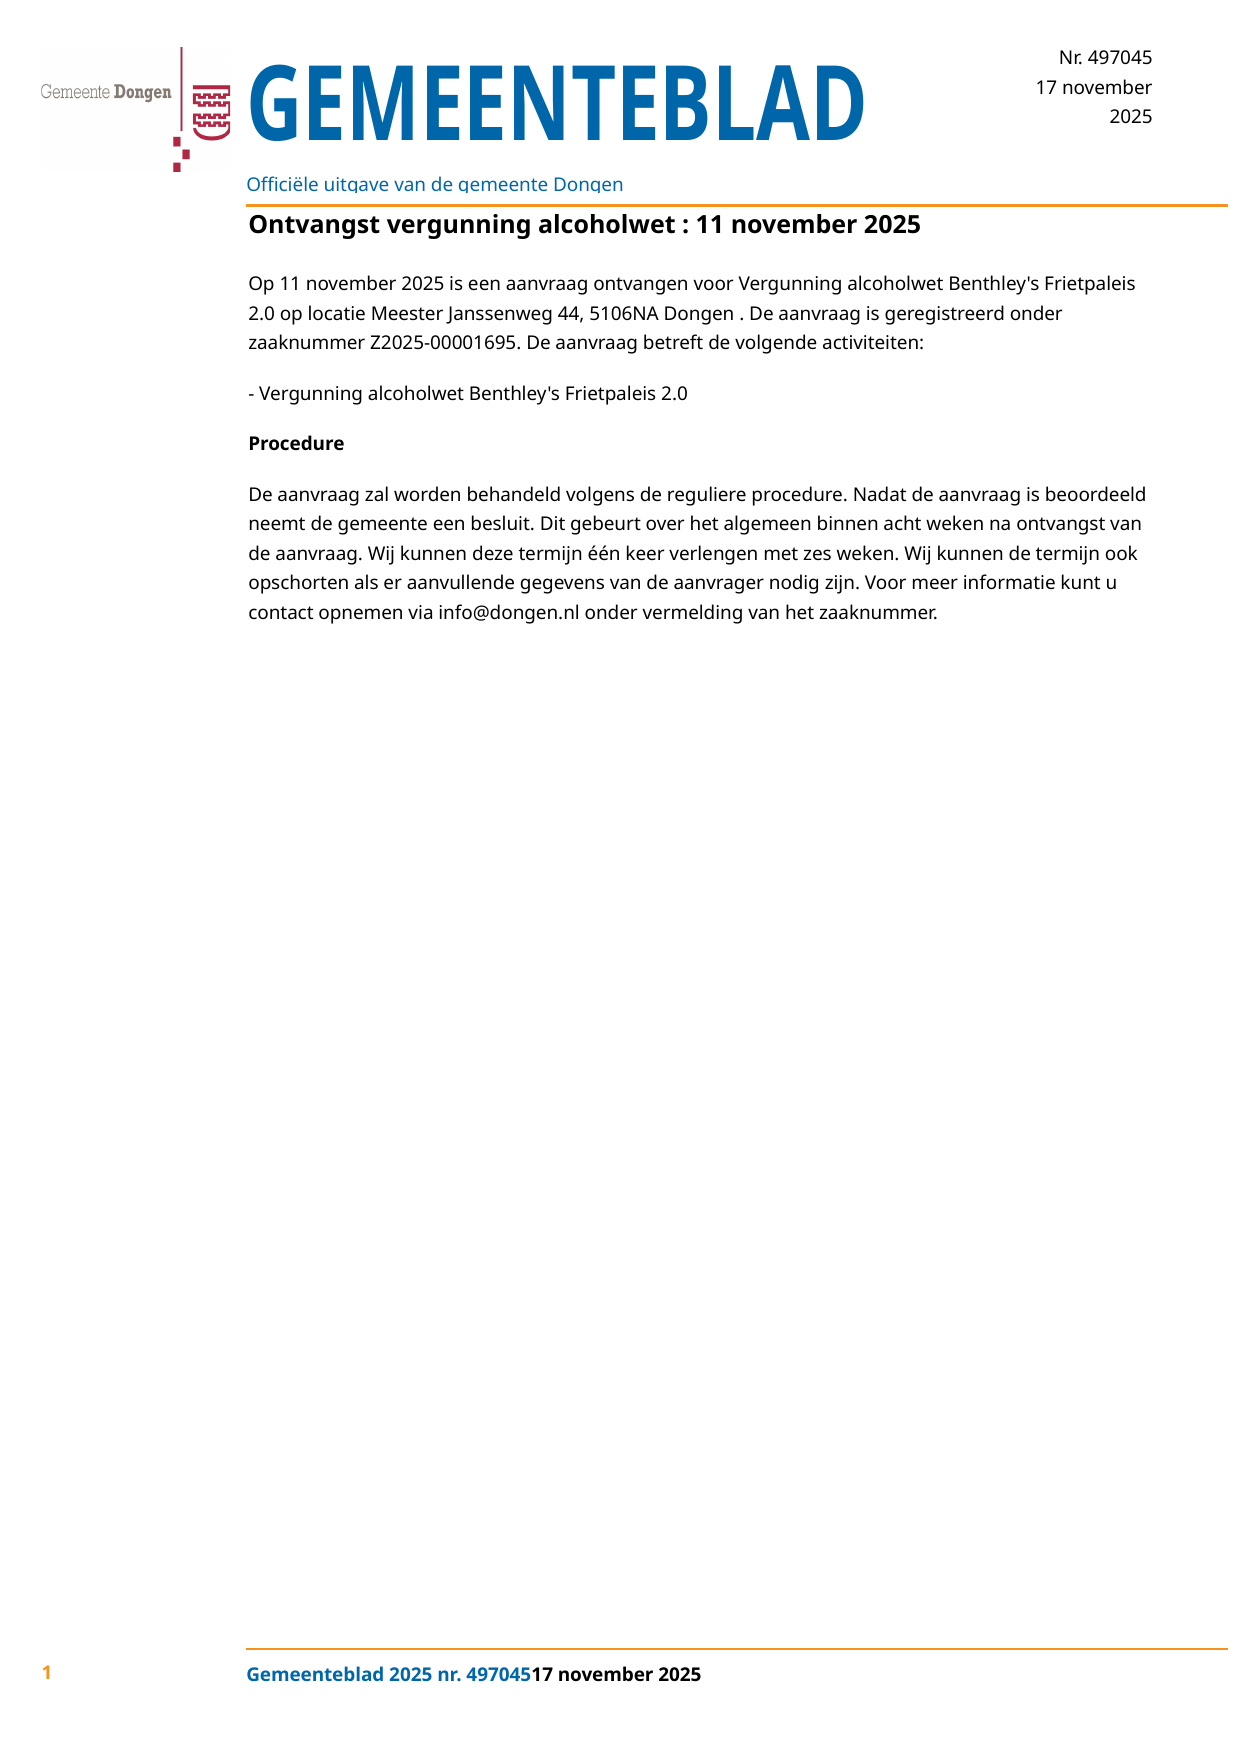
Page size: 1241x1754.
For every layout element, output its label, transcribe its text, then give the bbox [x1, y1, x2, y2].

picture [41, 47, 231, 172]
text De aanvraag zal worden behandeld volgens de reguliere procedure. Nadat de aanvraag is beoordeeld neemt de gemeente een besluit. Dit gebeurt over het algemeen binnen acht weken na ontvangst van de aanvraag. Wij kunnen deze termijn één keer verlengen met zes weken. Wij kunnen de termijn ook opschorten als er aanvullende gegevens van de aanvrager nodig zijn. Voor meer informatie kunt u contact opnemen via info@dongen.nl onder vermelding van het zaaknummer. [248, 481, 1152, 625]
text - Vergunning alcoholwet Benthley's Frietpaleis 2.0 [248, 380, 1152, 406]
text Ontvangst vergunning alcoholwet : 11 november 2025 [248, 207, 1152, 241]
text Procedure [248, 430, 1152, 456]
text Op 11 november 2025 is een aanvraag ontvangen voor Vergunning alcoholwet Benthley's Frietpaleis 2.0 op locatie Meester Janssenweg 44, 5106NA Dongen . De aanvraag is geregistreerd onder zaaknummer Z2025-00001695. De aanvraag betreft de volgende activiteiten: [248, 270, 1152, 355]
